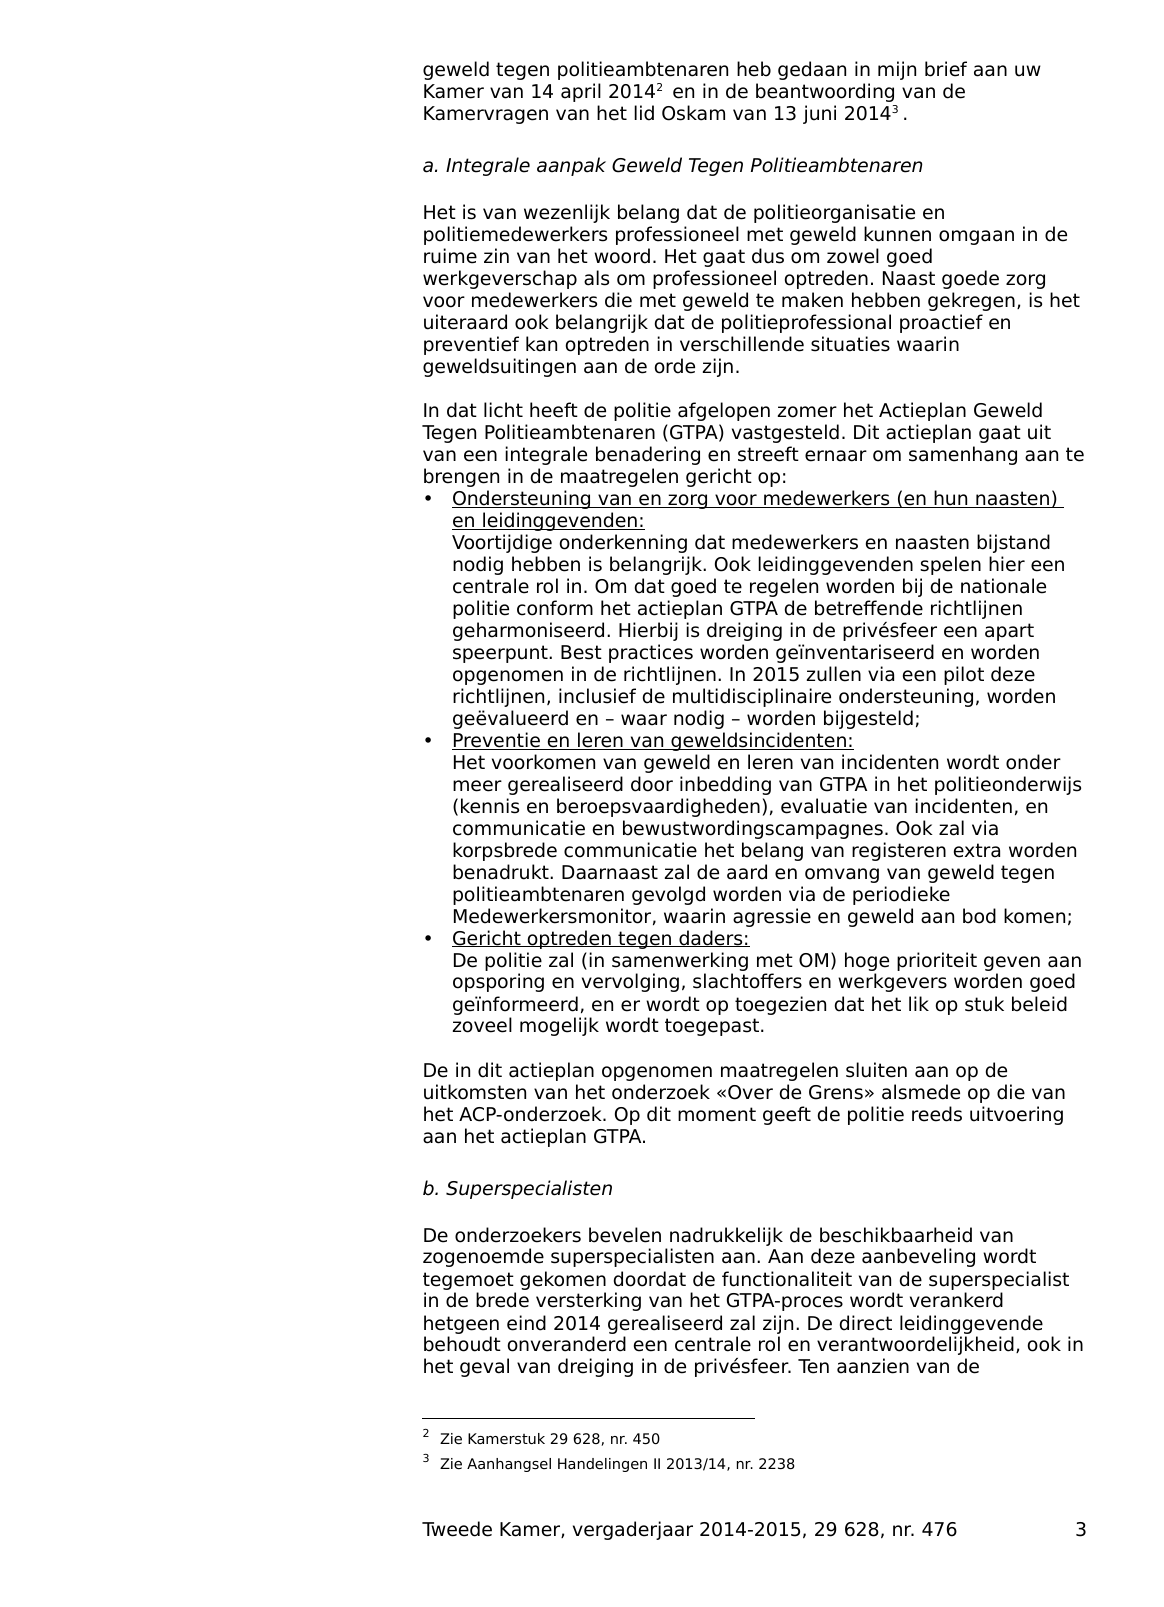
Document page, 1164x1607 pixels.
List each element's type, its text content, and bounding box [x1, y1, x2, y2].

text Zie Kamerstuk 29 628, nr. 450 [422, 1427, 1087, 1449]
text Het is van wezenlijk belang dat de politieorganisatie en politiemedewerkers professioneel met geweld kunnen omgaan in de ruime zin van het woord. Het gaat dus om zowel goed werkgeverschap als om professioneel optreden. Naast goede zorg voor medewerkers die met geweld te maken hebben gekregen, is het uiteraard ook belangrijk dat de politieprofessional proactief en preventief kan optreden in verschillende situaties waarin geweldsuitingen aan de orde zijn. [422, 202, 1087, 378]
text De politie zal (in samenwerking met OM) hoge prioriteit geven aan opsporing en vervolging, slachtoffers en werkgevers worden goed geïnformeerd, en er wordt op toegezien dat het lik op stuk beleid zoveel mogelijk wordt toegepast. [452, 949, 1087, 1037]
text In dat licht heeft de politie afgelopen zomer het Actieplan Geweld Tegen Politieambtenaren (GTPA) vastgesteld. Dit actieplan gaat uit van een integrale benadering en streeft ernaar om samenhang aan te brengen in de maatregelen gericht op: [422, 400, 1087, 488]
text • Gericht optreden tegen daders: [422, 927, 1087, 949]
text • Ondersteuning van en zorg voor medewerkers (en hun naasten) en leidinggevenden: [422, 488, 1087, 532]
text • Preventie en leren van geweldsincidenten: [422, 730, 1087, 752]
text Het voorkomen van geweld en leren van incidenten wordt onder meer gerealiseerd door inbedding van GTPA in het politieonderwijs (kennis en beroepsvaardigheden), evaluatie van incidenten, en communicatie en bewustwordingscampagnes. Ook zal via korpsbrede communicatie het belang van registeren extra worden benadrukt. Daarnaast zal de aard en omvang van geweld tegen politieambtenaren gevolgd worden via de periodieke Medewerkersmonitor, waarin agressie en geweld aan bod komen; [452, 752, 1087, 927]
text geweld tegen politieambtenaren heb gedaan in mijn brief aan uw Kamer van 14 april 2014 en in de beantwoording van de Kamervragen van het lid Oskam van 13 juni 2014. [422, 59, 1087, 125]
subtitle a. Integrale aanpak Geweld Tegen Politieambtenaren [422, 155, 1087, 177]
text De onderzoekers bevelen nadrukkelijk de beschikbaarheid van zogenoemde superspecialisten aan. Aan deze aanbeveling wordt tegemoet gekomen doordat de functionaliteit van de superspecialist in de brede versterking van het GTPA-proces wordt verankerd hetgeen eind 2014 gerealiseerd zal zijn. De direct leidinggevende behoudt onveranderd een centrale rol en verantwoordelijkheid, ook in het geval van dreiging in de privésfeer. Ten aanzien van de [422, 1224, 1087, 1378]
subtitle b. Superspecialisten [422, 1177, 1087, 1199]
text Zie Aanhangsel Handelingen II 2013/14, nr. 2238 [422, 1452, 1087, 1474]
text Voortijdige onderkenning dat medewerkers en naasten bijstand nodig hebben is belangrijk. Ook leidinggevenden spelen hier een centrale rol in. Om dat goed te regelen worden bij de nationale politie conform het actieplan GTPA de betreffende richtlijnen geharmoniseerd. Hierbij is dreiging in de privésfeer een apart speerpunt. Best practices worden geïnventariseerd en worden opgenomen in de richtlijnen. In 2015 zullen via een pilot deze richtlijnen, inclusief de multidisciplinaire ondersteuning, worden geëvalueerd en – waar nodig – worden bijgesteld; [452, 532, 1087, 730]
text De in dit actieplan opgenomen maatregelen sluiten aan op de uitkomsten van het onderzoek «Over de Grens» alsmede op die van het ACP-onderzoek. Op dit moment geeft de politie reeds uitvoering aan het actieplan GTPA. [422, 1059, 1087, 1147]
